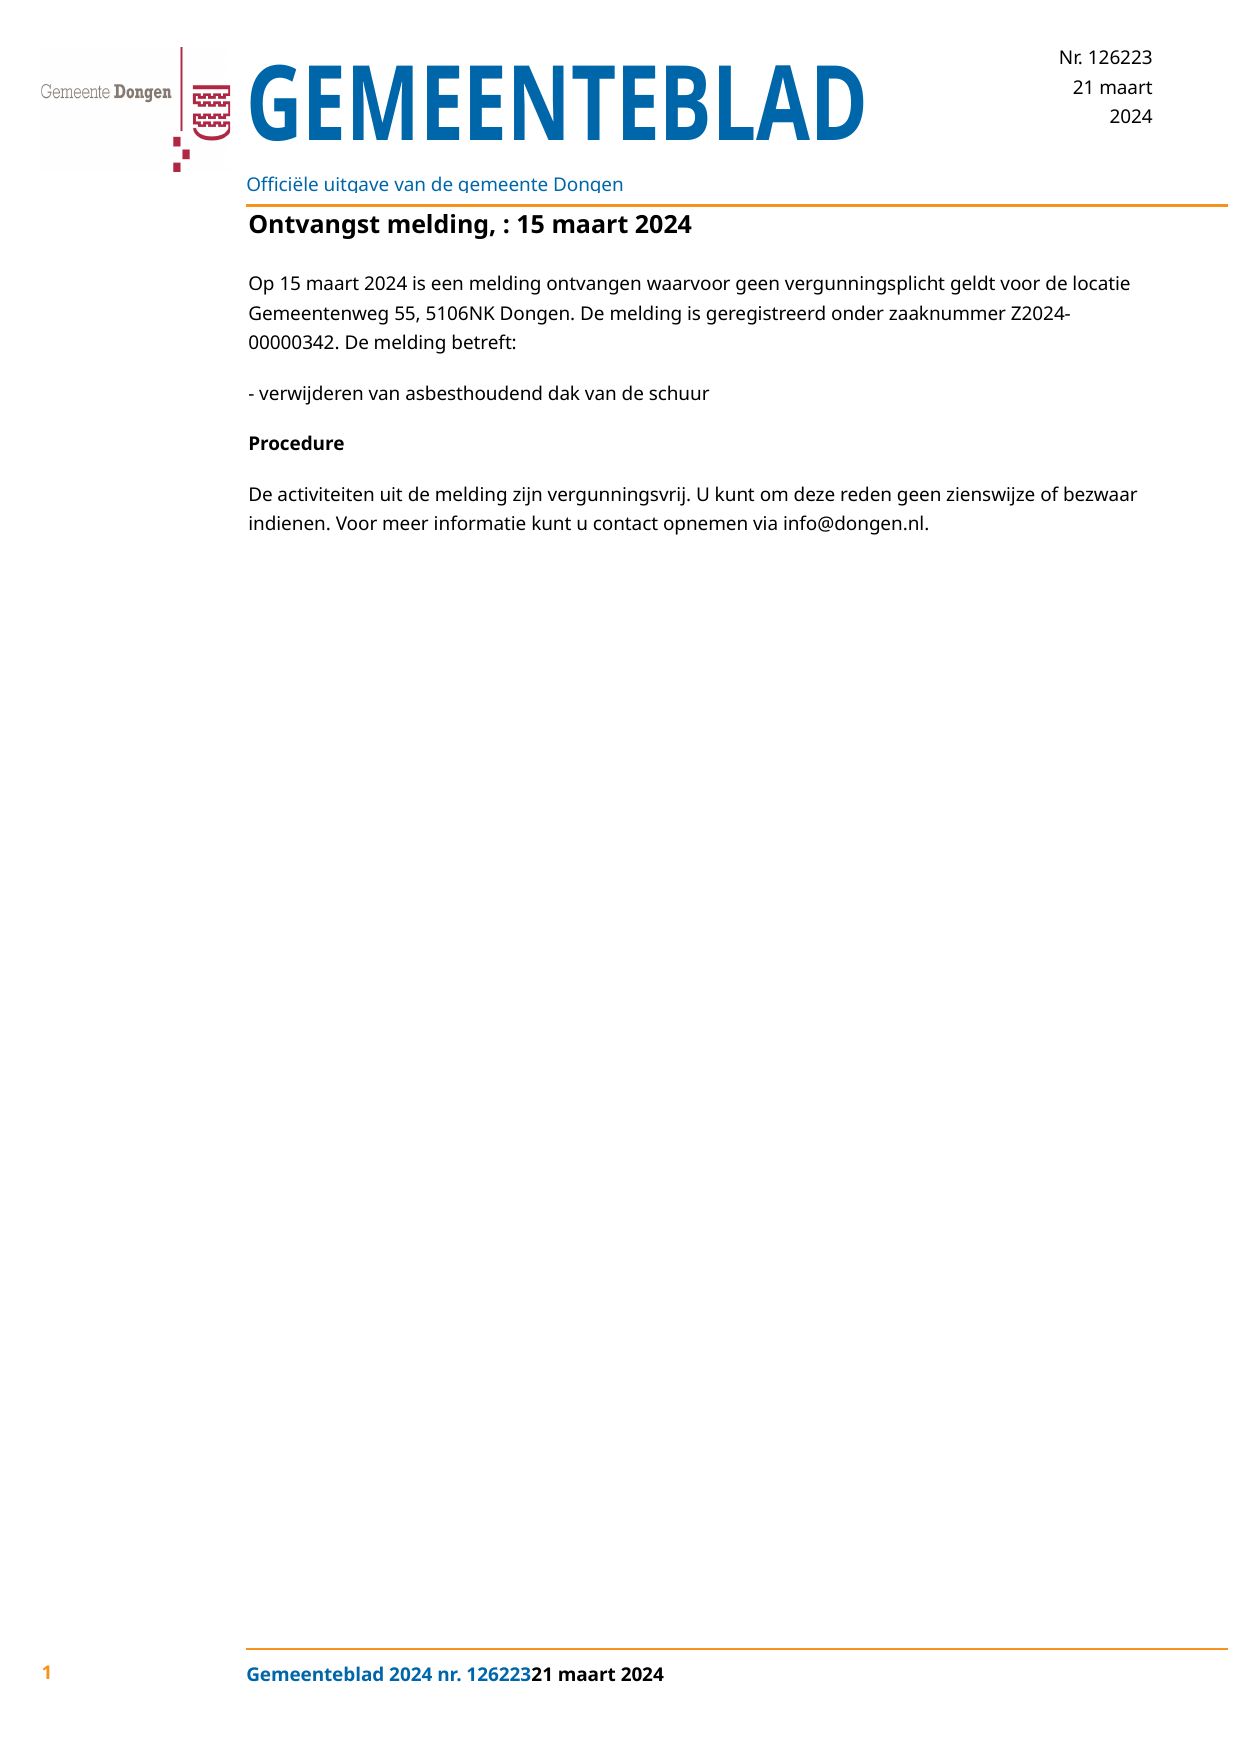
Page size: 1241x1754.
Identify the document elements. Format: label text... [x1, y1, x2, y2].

text De activiteiten uit de melding zijn vergunningsvrij. U kunt om deze reden geen zienswijze of bezwaar indienen. Voor meer informatie kunt u contact opnemen via info@dongen.nl. [248, 481, 1152, 536]
text Procedure [248, 430, 1152, 456]
picture [41, 47, 231, 172]
text Op 15 maart 2024 is een melding ontvangen waarvoor geen vergunningsplicht geldt voor de locatie Gemeentenweg 55, 5106NK Dongen. De melding is geregistreerd onder zaaknummer Z2024-00000342. De melding betreft: [248, 270, 1152, 355]
text - verwijderen van asbesthoudend dak van de schuur [248, 380, 1152, 406]
text Ontvangst melding, : 15 maart 2024 [248, 207, 1152, 241]
